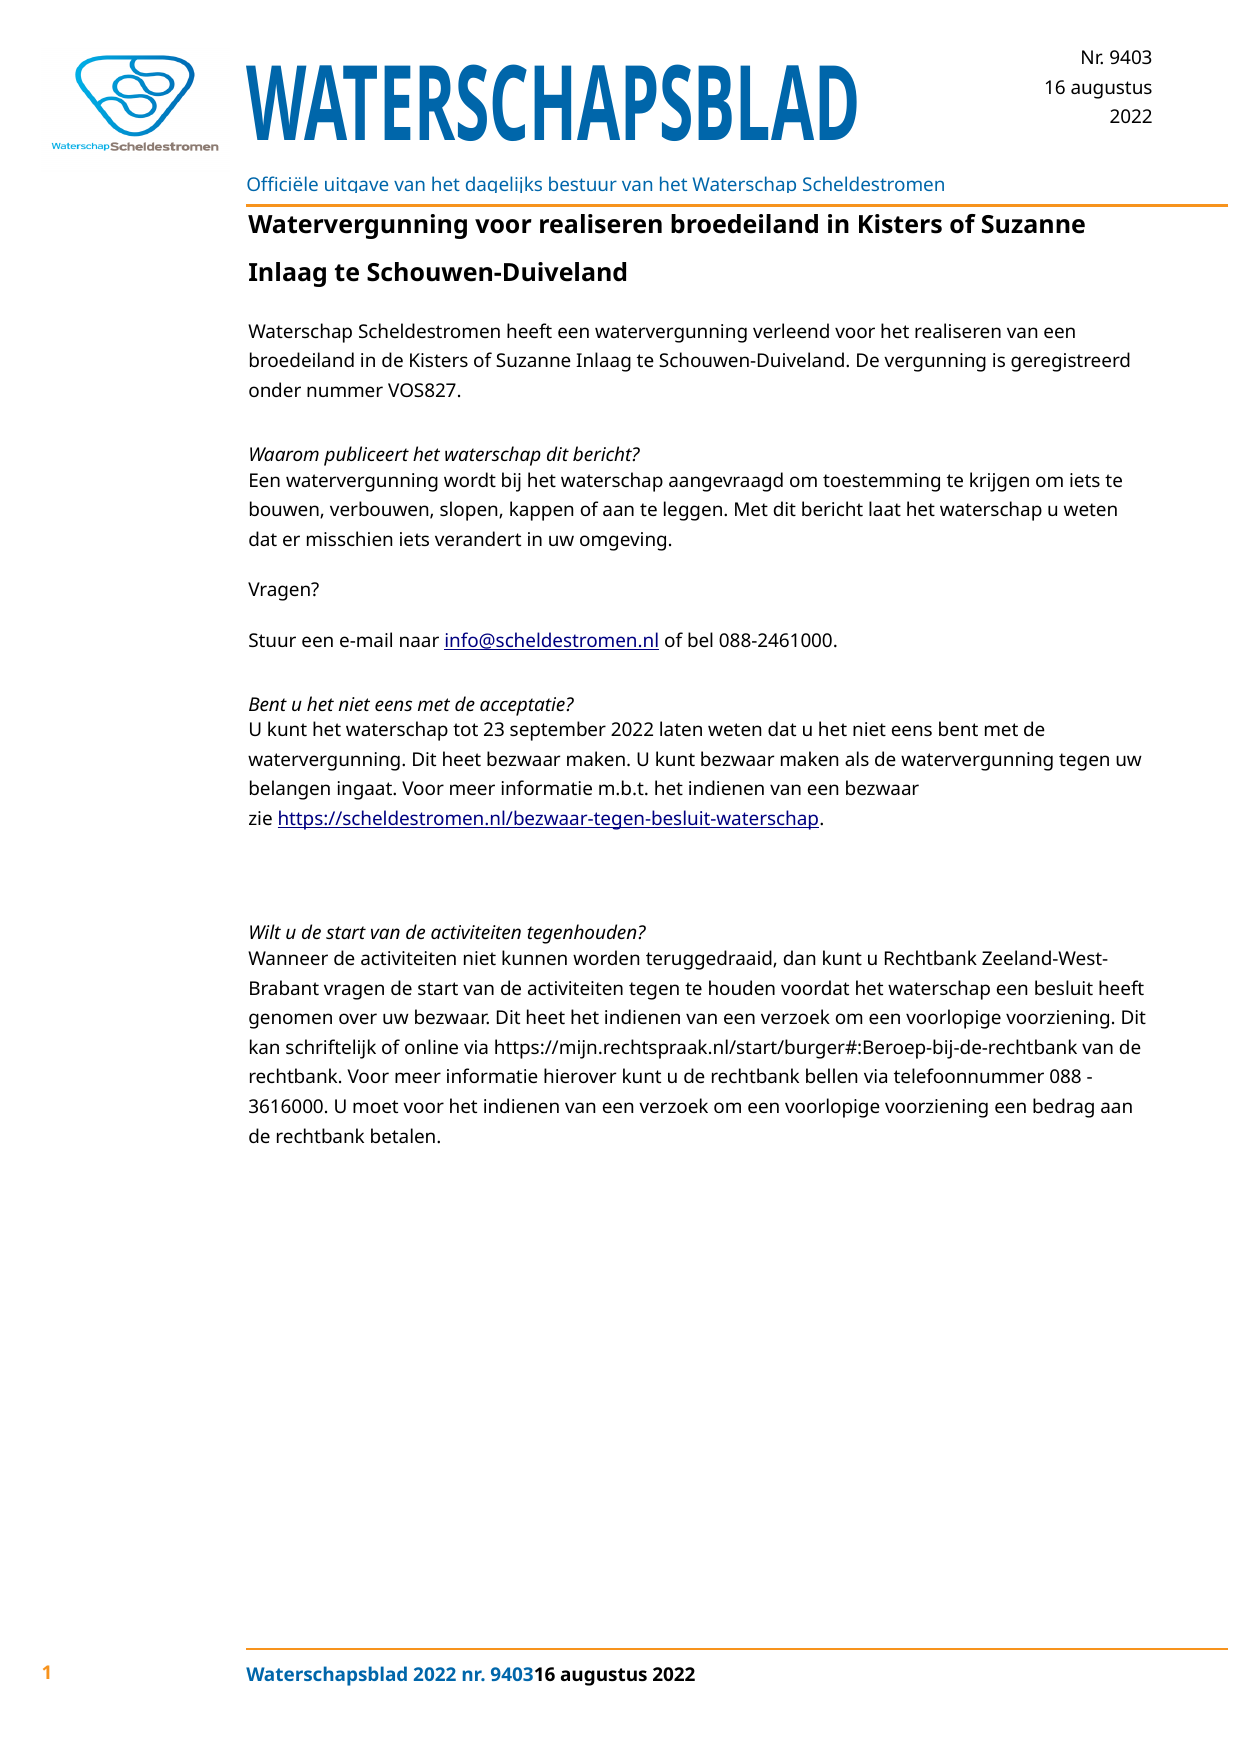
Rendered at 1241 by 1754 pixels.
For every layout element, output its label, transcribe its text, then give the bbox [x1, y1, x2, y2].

text Wilt u de start van de activiteiten tegenhouden? [248, 919, 1152, 945]
text Stuur een e-mail naar info@scheldestromen.nl of bel 088-2461000. [248, 627, 1152, 652]
text U kunt het waterschap tot 23 september 2022 laten weten dat u het niet eens bent met de watervergunning. Dit heet bezwaar maken. U kunt bezwaar maken als de watervergunning tegen uw belangen ingaat. Voor meer informatie m.b.t. het indienen van een bezwaar zie https://scheldestromen.nl/bezwaar-tegen-besluit-waterschap. [248, 716, 1152, 831]
text Watervergunning voor realiseren broedeiland in Kisters of Suzanne Inlaag te Schouwen-Duiveland [248, 207, 1152, 288]
text Waarom publiceert het waterschap dit bericht? [248, 441, 1152, 467]
text Waterschap Scheldestromen heeft een watervergunning verleend voor het realiseren van een broedeiland in de Kisters of Suzanne Inlaag te Schouwen-Duiveland. De vergunning is geregistreerd onder nummer VOS827. [248, 318, 1152, 403]
text Vragen? [248, 576, 1152, 602]
text Wanneer de activiteiten niet kunnen worden teruggedraaid, dan kunt u Rechtbank Zeeland-West-Brabant vragen de start van de activiteiten tegen te houden voordat het waterschap een besluit heeft genomen over uw bezwaar. Dit heet het indienen van een verzoek om een voorlopige voorziening. Dit kan schriftelijk of online via https://mijn.rechtspraak.nl/start/burger#:Beroep-bij-de-rechtbank van de rechtbank. Voor meer informatie hierover kunt u de rechtbank bellen via telefoonnummer 088 - 3616000. U moet voor het indienen van een verzoek om een voorlopige voorziening een bedrag aan de rechtbank betalen. [248, 945, 1152, 1148]
text Bent u het niet eens met de acceptatie? [248, 691, 1152, 716]
picture [41, 47, 231, 172]
text Een watervergunning wordt bij het waterschap aangevraagd om toestemming te krijgen om iets te bouwen, verbouwen, slopen, kappen of aan te leggen. Met dit bericht laat het waterschap u weten dat er misschien iets verandert in uw omgeving. [248, 467, 1152, 552]
